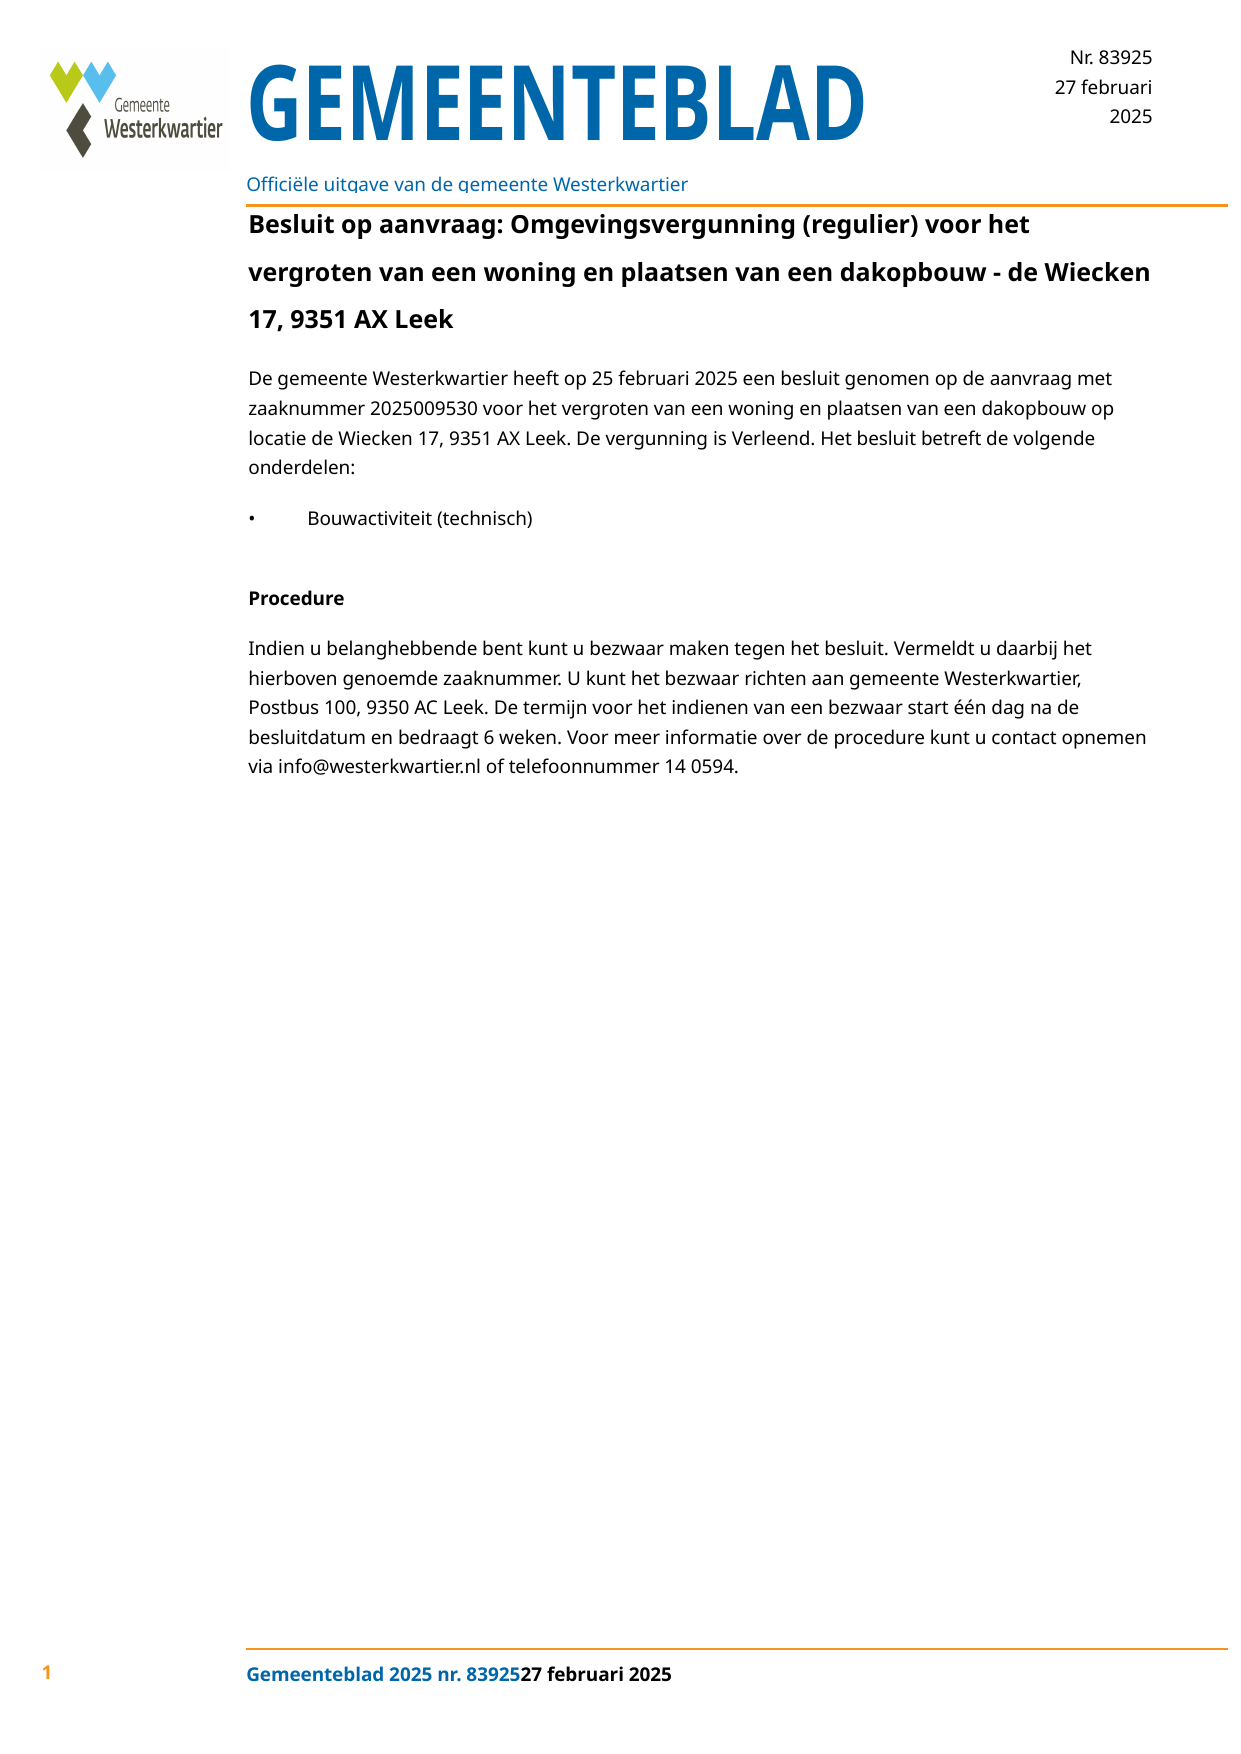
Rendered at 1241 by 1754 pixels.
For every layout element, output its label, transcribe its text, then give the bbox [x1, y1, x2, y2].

text Besluit op aanvraag: Omgevingsvergunning (regulier) voor het vergroten van een woning en plaatsen van een dakopbouw - de Wiecken 17, 9351 AX Leek [248, 207, 1152, 336]
text Procedure [248, 585, 1152, 610]
picture [41, 47, 231, 172]
text De gemeente Westerkwartier heeft op 25 februari 2025 een besluit genomen op de aanvraag met zaaknummer 2025009530 voor het vergroten van een woning en plaatsen van een dakopbouw op locatie de Wiecken 17, 9351 AX Leek. De vergunning is Verleend. Het besluit betreft de volgende onderdelen: [248, 366, 1152, 480]
list Bouwactiviteit (technisch) [248, 505, 1152, 530]
text Indien u belanghebbende bent kunt u bezwaar maken tegen het besluit. Vermeldt u daarbij het hierboven genoemde zaaknummer. U kunt het bezwaar richten aan gemeente Westerkwartier, Postbus 100, 9350 AC Leek. De termijn voor het indienen van een bezwaar start één dag na de besluitdatum en bedraagt 6 weken. Voor meer informatie over de procedure kunt u contact opnemen via info@westerkwartier.nl of telefoonnummer 14 0594. [248, 635, 1152, 779]
